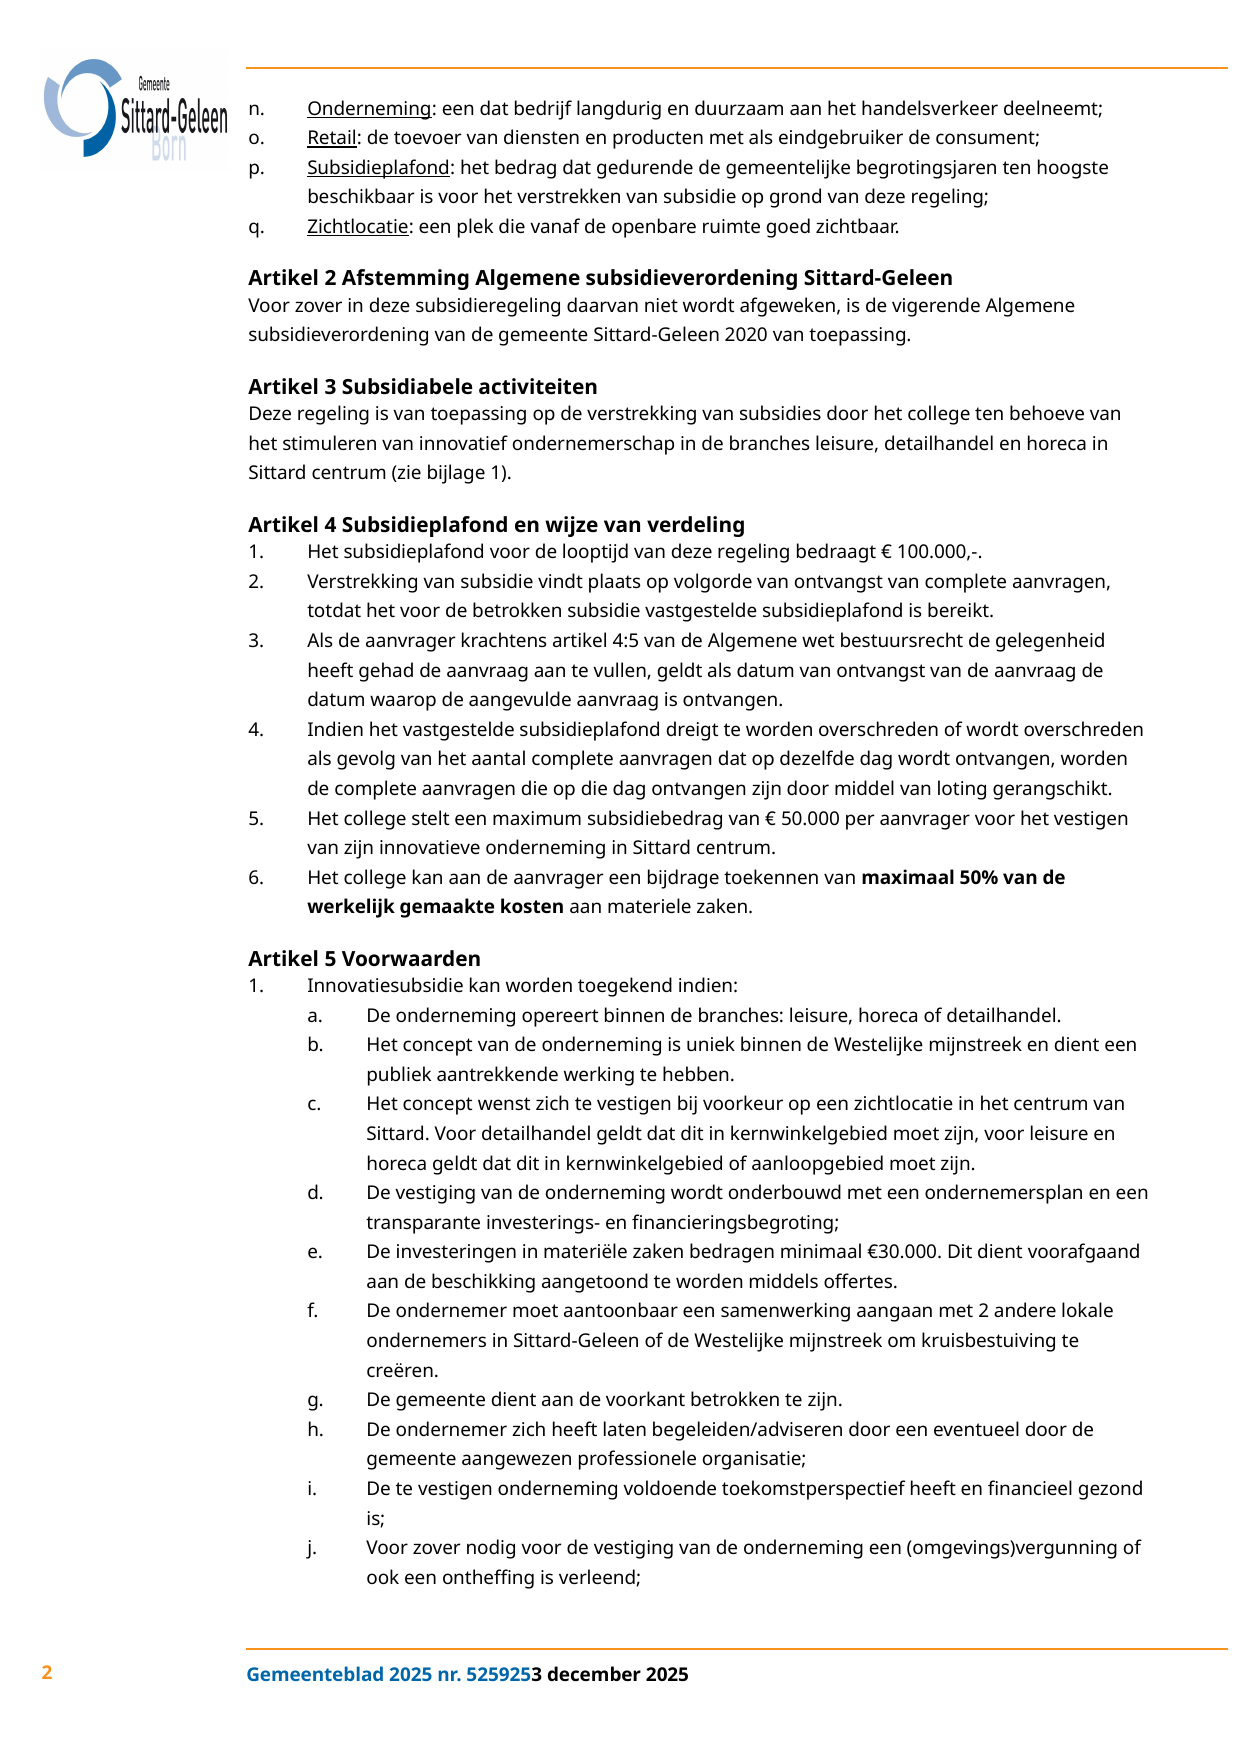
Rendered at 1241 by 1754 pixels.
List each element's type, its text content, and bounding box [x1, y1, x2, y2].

text Artikel 2 Afstemming Algemene subsidieverordening Sittard-Geleen [248, 263, 1152, 292]
list De gemeente dient aan de voorkant betrokken te zijn. [307, 1386, 1152, 1412]
list Voor zover nodig voor de vestiging van de onderneming een (omgevings)vergunning of ook een ontheffing is verleend; [307, 1534, 1152, 1590]
list Het college kan aan de aanvrager een bijdrage toekennen van maximaal 50% van de werkelijk gemaakte kosten aan materiele zaken. [248, 864, 1152, 919]
list Indien het vastgestelde subsidieplafond dreigt te worden overschreden of wordt overschreden als gevolg van het aantal complete aanvragen dat op dezelfde dag wordt ontvangen, worden de complete aanvragen die op die dag ontvangen zijn door middel van loting gerangschikt. [248, 716, 1152, 801]
list Innovatiesubsidie kan worden toegekend indien: [248, 972, 1152, 998]
list De ondernemer moet aantoonbaar een samenwerking aangaan met 2 andere lokale ondernemers in Sittard-Geleen of de Westelijke mijnstreek om kruisbestuiving te creëren. [307, 1298, 1152, 1383]
list Het college stelt een maximum subsidiebedrag van € 50.000 per aanvrager voor het vestigen van zijn innovatieve onderneming in Sittard centrum. [248, 805, 1152, 860]
list De investeringen in materiële zaken bedragen minimaal €30.000. Dit dient voorafgaand aan de beschikking aangetoond te worden middels offertes. [307, 1238, 1152, 1294]
text Artikel 5 Voorwaarden [248, 944, 1152, 972]
list De vestiging van de onderneming wordt onderbouwd met een ondernemersplan en een transparante investerings- en financieringsbegroting; [307, 1179, 1152, 1235]
picture [41, 47, 231, 172]
list Retail: de toevoer van diensten en producten met als eindgebruiker de consument; [248, 124, 1152, 150]
list Zichtlocatie: een plek die vanaf de openbare ruimte goed zichtbaar. [248, 213, 1152, 239]
list Het subsidieplafond voor de looptijd van deze regeling bedraagt € 100.000,-. [248, 538, 1152, 564]
text Artikel 4 Subsidieplafond en wijze van verdeling [248, 510, 1152, 538]
text Deze regeling is van toepassing op de verstrekking van subsidies door het college ten behoeve van het stimuleren van innovatief ondernemerschap in de branches leisure, detailhandel en horeca in Sittard centrum (zie bijlage 1). [248, 400, 1152, 485]
list De te vestigen onderneming voldoende toekomstperspectief heeft en financieel gezond is; [307, 1475, 1152, 1531]
list Onderneming: een dat bedrijf langdurig en duurzaam aan het handelsverkeer deelneemt; [248, 95, 1152, 121]
list Het concept van de onderneming is uniek binnen de Westelijke mijnstreek en dient een publiek aantrekkende werking te hebben. [307, 1031, 1152, 1087]
text Voor zover in deze subsidieregeling daarvan niet wordt afgeweken, is de vigerende Algemene subsidieverordening van de gemeente Sittard-Geleen 2020 van toepassing. [248, 292, 1152, 347]
list De ondernemer zich heeft laten begeleiden/adviseren door een eventueel door de gemeente aangewezen professionele organisatie; [307, 1416, 1152, 1471]
list Het concept wenst zich te vestigen bij voorkeur op een zichtlocatie in het centrum van Sittard. Voor detailhandel geldt dat dit in kernwinkelgebied moet zijn, voor leisure en horeca geldt dat dit in kernwinkelgebied of aanloopgebied moet zijn. [307, 1091, 1152, 1176]
list De onderneming opereert binnen de branches: leisure, horeca of detailhandel. [307, 1002, 1152, 1028]
list Subsidieplafond: het bedrag dat gedurende de gemeentelijke begrotingsjaren ten hoogste beschikbaar is voor het verstrekken van subsidie op grond van deze regeling; [248, 154, 1152, 209]
text Artikel 3 Subsidiabele activiteiten [248, 372, 1152, 400]
list Als de aanvrager krachtens artikel 4:5 van de Algemene wet bestuursrecht de gelegenheid heeft gehad de aanvraag aan te vullen, geldt als datum van ontvangst van de aanvraag de datum waarop de aangevulde aanvraag is ontvangen. [248, 627, 1152, 712]
list Verstrekking van subsidie vindt plaats op volgorde van ontvangst van complete aanvragen, totdat het voor de betrokken subsidie vastgestelde subsidieplafond is bereikt. [248, 568, 1152, 623]
